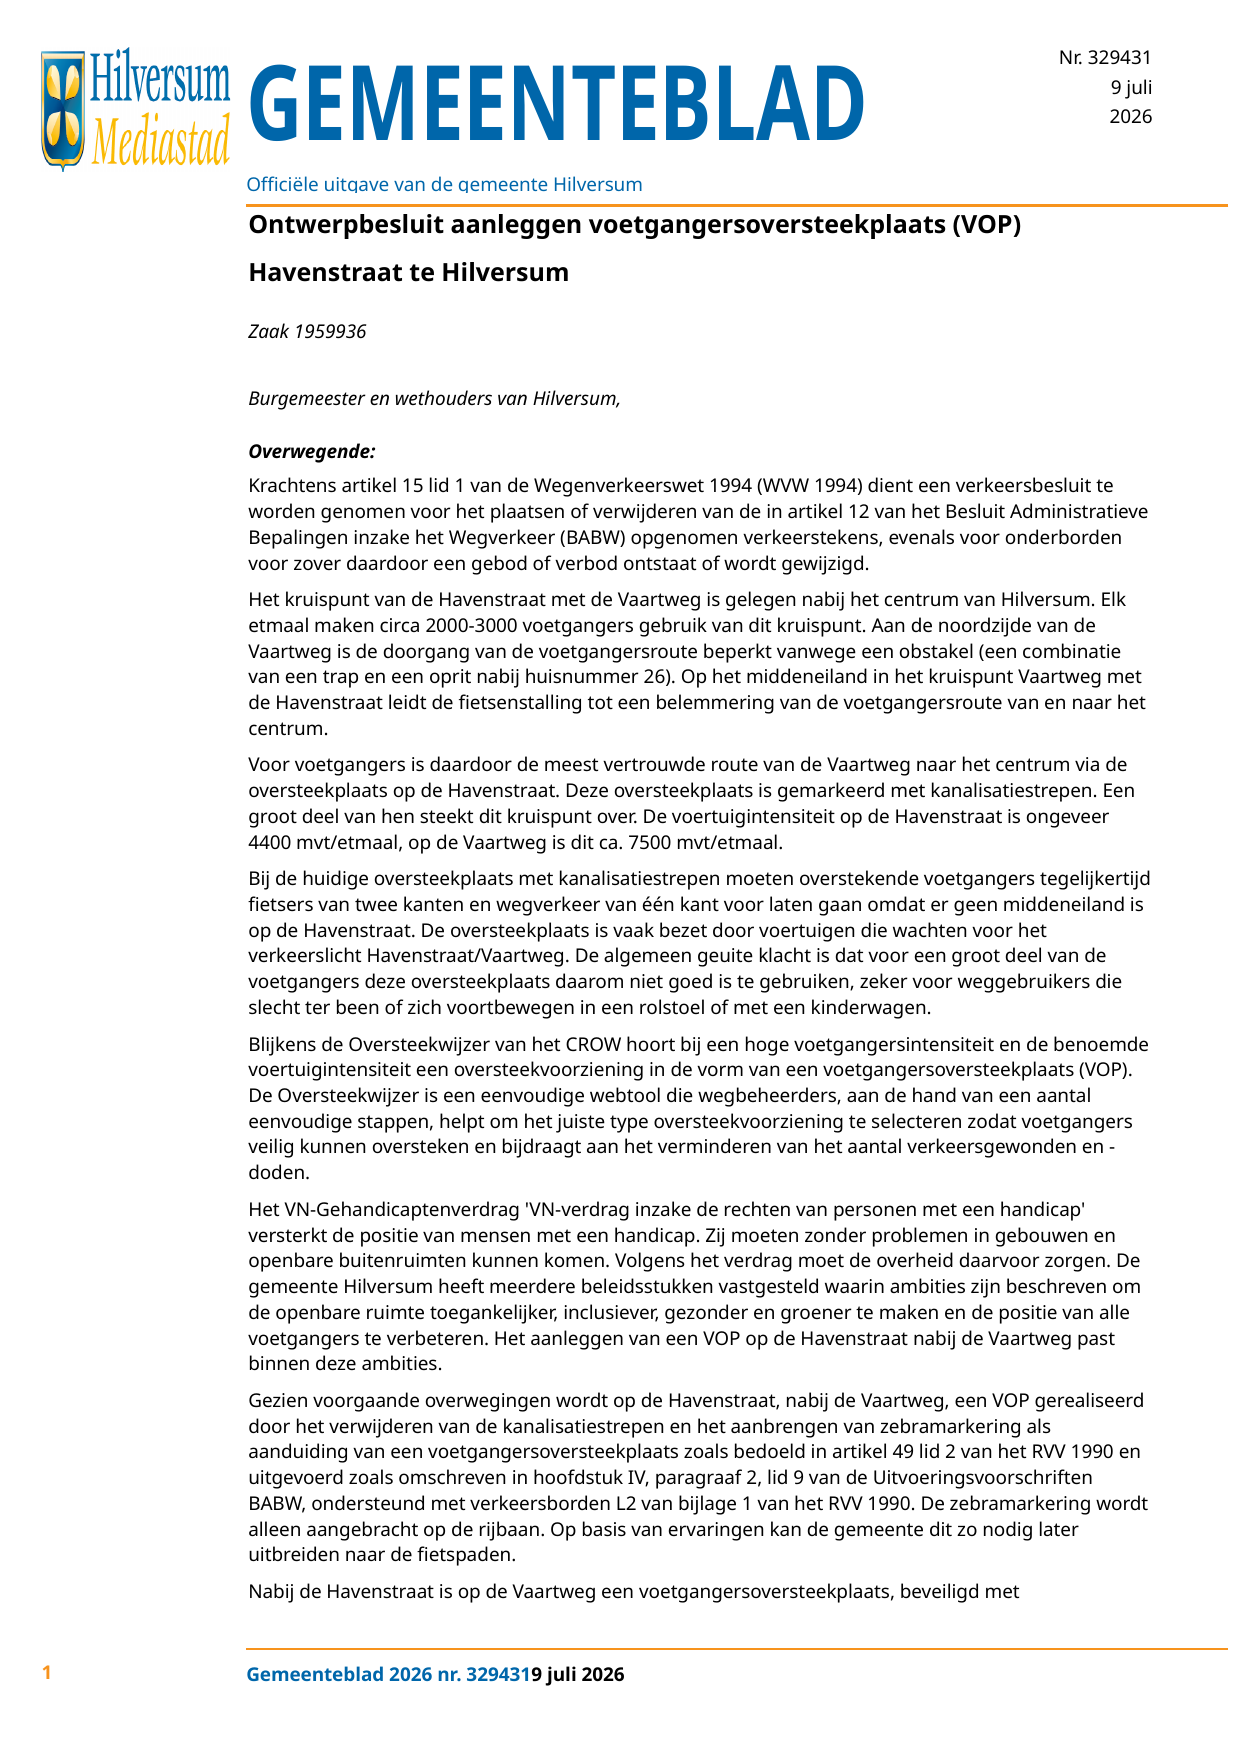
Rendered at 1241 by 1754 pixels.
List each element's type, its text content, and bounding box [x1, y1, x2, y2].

text Gezien voorgaande overwegingen wordt op de Havenstraat, nabij de Vaartweg, een VOP gerealiseerd door het verwijderen van de kanalisatiestrepen en het aanbrengen van zebramarkering als aanduiding van een voetgangersoversteekplaats zoals bedoeld in artikel 49 lid 2 van het RVV 1990 en uitgevoerd zoals omschreven in hoofdstuk IV, paragraaf 2, lid 9 van de Uitvoeringsvoorschriften BABW, ondersteund met verkeersborden L2 van bijlage 1 van het RVV 1990. De zebramarkering wordt alleen aangebracht op de rijbaan. Op basis van ervaringen kan de gemeente dit zo nodig later uitbreiden naar de fietspaden. [248, 1387, 1152, 1567]
text Het VN-Gehandicaptenverdrag 'VN-verdrag inzake de rechten van personen met een handicap' versterkt de positie van mensen met een handicap. Zij moeten zonder problemen in gebouwen en openbare buitenruimten kunnen komen. Volgens het verdrag moet de overheid daarvoor zorgen. De gemeente Hilversum heeft meerdere beleidsstukken vastgesteld waarin ambities zijn beschreven om de openbare ruimte toegankelijker, inclusiever, gezonder en groener te maken en de positie van alle voetgangers te verbeteren. Het aanleggen van een VOP op de Havenstraat nabij de Vaartweg past binnen deze ambities. [248, 1196, 1152, 1376]
text Zaak 1959936 [248, 318, 1152, 344]
text Burgemeester en wethouders van Hilversum, [248, 386, 1152, 411]
text Overwegende: [248, 438, 1152, 464]
text Krachtens artikel 15 lid 1 van de Wegenverkeerswet 1994 (WVW 1994) dient een verkeersbesluit te worden genomen voor het plaatsen of verwijderen van de in artikel 12 van het Besluit Administratieve Bepalingen inzake het Wegverkeer (BABW) opgenomen verkeerstekens, evenals voor onderborden voor zover daardoor een gebod of verbod ontstaat of wordt gewijzigd. [248, 472, 1152, 575]
text Nabij de Havenstraat is op de Vaartweg een voetgangersoversteekplaats, beveiligd met [248, 1578, 1152, 1604]
text Ontwerpbesluit aanleggen voetgangersoversteekplaats (VOP) Havenstraat te Hilversum [248, 207, 1152, 288]
text Blijkens de Oversteekwijzer van het CROW hoort bij een hoge voetgangersintensiteit en de benoemde voertuigintensiteit een oversteekvoorziening in de vorm van een voetgangersoversteekplaats (VOP). De Oversteekwijzer is een eenvoudige webtool die wegbeheerders, aan de hand van een aantal eenvoudige stappen, helpt om het juiste type oversteekvoorziening te selecteren zodat voetgangers veilig kunnen oversteken en bijdraagt aan het verminderen van het aantal verkeersgewonden en -doden. [248, 1031, 1152, 1185]
picture [41, 47, 231, 172]
text Bij de huidige oversteekplaats met kanalisatiestrepen moeten overstekende voetgangers tegelijkertijd fietsers van twee kanten en wegverkeer van één kant voor laten gaan omdat er geen middeneiland is op de Havenstraat. De oversteekplaats is vaak bezet door voertuigen die wachten voor het verkeerslicht Havenstraat/Vaartweg. De algemeen geuite klacht is dat voor een groot deel van de voetgangers deze oversteekplaats daarom niet goed is te gebruiken, zeker voor weggebruikers die slecht ter been of zich voortbewegen in een rolstoel of met een kinderwagen. [248, 866, 1152, 1020]
text Het kruispunt van de Havenstraat met de Vaartweg is gelegen nabij het centrum van Hilversum. Elk etmaal maken circa 2000-3000 voetgangers gebruik van dit kruispunt. Aan de noordzijde van de Vaartweg is de doorgang van de voetgangersroute beperkt vanwege een obstakel (een combinatie van een trap en een oprit nabij huisnummer 26). Op het middeneiland in het kruispunt Vaartweg met de Havenstraat leidt de fietsenstalling tot een belemmering van de voetgangersroute van en naar het centrum. [248, 586, 1152, 741]
text Voor voetgangers is daardoor de meest vertrouwde route van de Vaartweg naar het centrum via de oversteekplaats op de Havenstraat. Deze oversteekplaats is gemarkeerd met kanalisatiestrepen. Een groot deel van hen steekt dit kruispunt over. De voertuigintensiteit op de Havenstraat is ongeveer 4400 mvt/etmaal, op de Vaartweg is dit ca. 7500 mvt/etmaal. [248, 752, 1152, 854]
